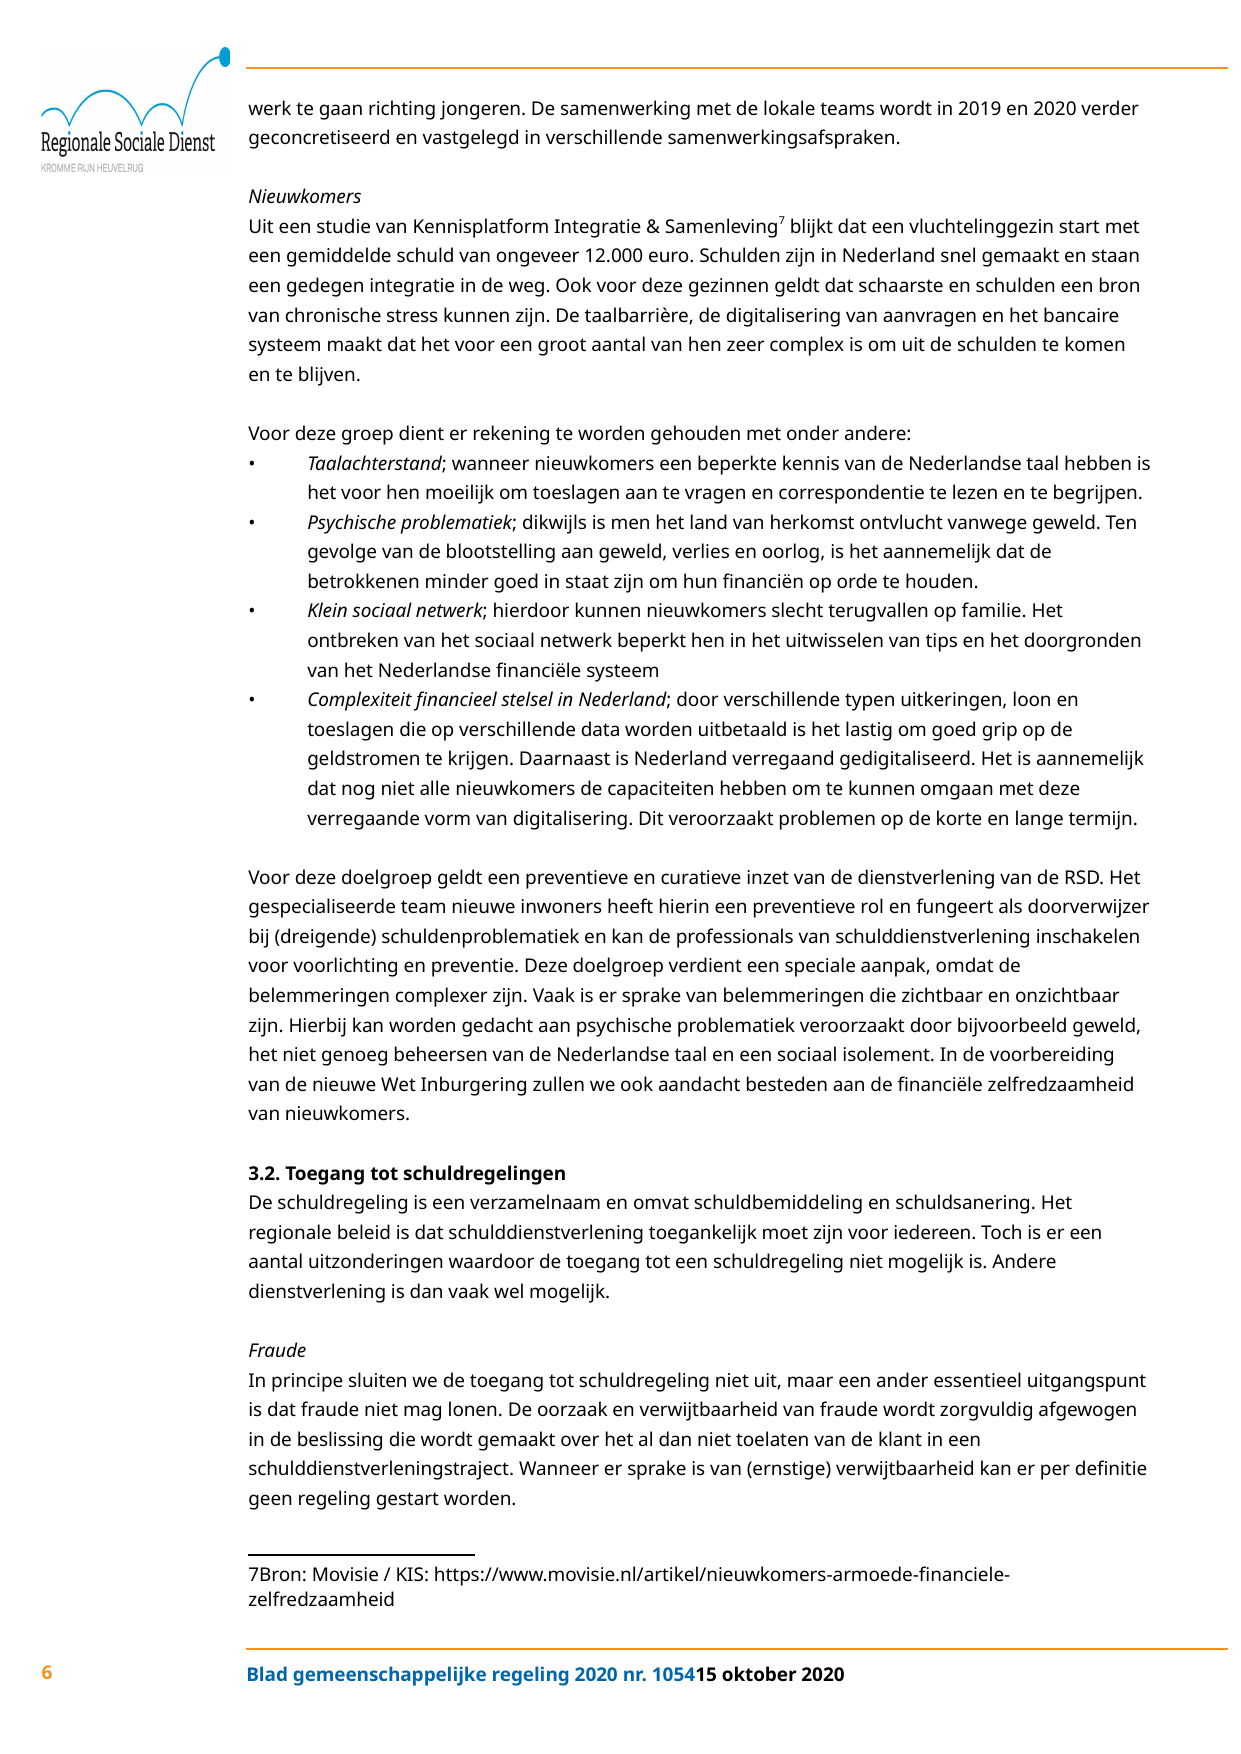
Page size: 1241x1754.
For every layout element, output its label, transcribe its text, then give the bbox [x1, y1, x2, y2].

picture [41, 47, 231, 172]
text Voor deze groep dient er rekening te worden gehouden met onder andere: [248, 420, 1152, 446]
text Voor deze doelgroep geldt een preventieve en curatieve inzet van de dienstverlening van de RSD. Het gespecialiseerde team nieuwe inwoners heeft hierin een preventieve rol en fungeert als doorverwijzer bij (dreigende) schuldenproblematiek en kan de professionals van schulddienstverlening inschakelen voor voorlichting en preventie. Deze doelgroep verdient een speciale aanpak, omdat de belemmeringen complexer zijn. Vaak is er sprake van belemmeringen die zichtbaar en onzichtbaar zijn. Hierbij kan worden gedacht aan psychische problematiek veroorzaakt door bijvoorbeeld geweld, het niet genoeg beheersen van de Nederlandse taal en een sociaal isolement. In de voorbereiding van de nieuwe Wet Inburgering zullen we ook aandacht besteden aan de financiële zelfredzaamheid van nieuwkomers. [248, 864, 1152, 1126]
text Uit een studie van Kennisplatform Integratie & Samenleving blijkt dat een vluchtelinggezin start met een gemiddelde schuld van ongeveer 12.000 euro. Schulden zijn in Nederland snel gemaakt en staan een gedegen integratie in de weg. Ook voor deze gezinnen geldt dat schaarste en schulden een bron van chronische stress kunnen zijn. De taalbarrière, de digitalisering van aanvragen en het bancaire systeem maakt dat het voor een groot aantal van hen zeer complex is om uit de schulden te komen en te blijven. [248, 213, 1152, 387]
list Taalachterstand; wanneer nieuwkomers een beperkte kennis van de Nederlandse taal hebben is het voor hen moeilijk om toeslagen aan te vragen en correspondentie te lezen en te begrijpen. [248, 450, 1152, 505]
text Fraude [248, 1337, 1152, 1363]
list Klein sociaal netwerk; hierdoor kunnen nieuwkomers slecht terugvallen op familie. Het ontbreken van het sociaal netwerk beperkt hen in het uitwisselen van tips en het doorgronden van het Nederlandse financiële systeem [248, 598, 1152, 683]
text Bron: Movisie / KIS: https://www.movisie.nl/artikel/nieuwkomers-armoede-financiele-zelfredzaamheid [248, 1561, 1152, 1612]
text De schuldregeling is een verzamelnaam en omvat schuldbemiddeling en schuldsanering. Het regionale beleid is dat schulddienstverlening toegankelijk moet zijn voor iedereen. Toch is er een aantal uitzonderingen waardoor de toegang tot een schuldregeling niet mogelijk is. Andere dienstverlening is dan vaak wel mogelijk. [248, 1189, 1152, 1304]
text In principe sluiten we de toegang tot schuldregeling niet uit, maar een ander essentieel uitgangspunt is dat fraude niet mag lonen. De oorzaak en verwijtbaarheid van fraude wordt zorgvuldig afgewogen in de beslissing die wordt gemaakt over het al dan niet toelaten van de klant in een schulddienstverleningstraject. Wanneer er sprake is van (ernstige) verwijtbaarheid kan er per definitie geen regeling gestart worden. [248, 1367, 1152, 1511]
list Psychische problematiek; dikwijls is men het land van herkomst ontvlucht vanwege geweld. Ten gevolge van de blootstelling aan geweld, verlies en oorlog, is het aannemelijk dat de betrokkenen minder goed in staat zijn om hun financiën op orde te houden. [248, 509, 1152, 594]
text werk te gaan richting jongeren. De samenwerking met de lokale teams wordt in 2019 en 2020 verder geconcretiseerd en vastgelegd in verschillende samenwerkingsafspraken. [248, 95, 1152, 150]
text Nieuwkomers [248, 183, 1152, 209]
list Complexiteit financieel stelsel in Nederland; door verschillende typen uitkeringen, loon en toeslagen die op verschillende data worden uitbetaald is het lastig om goed grip op de geldstromen te krijgen. Daarnaast is Nederland verregaand gedigitaliseerd. Het is aannemelijk dat nog niet alle nieuwkomers de capaciteiten hebben om te kunnen omgaan met deze verregaande vorm van digitalisering. Dit veroorzaakt problemen op de korte en lange termijn. [248, 686, 1152, 831]
text 3.2. Toegang tot schuldregelingen [248, 1160, 1152, 1186]
